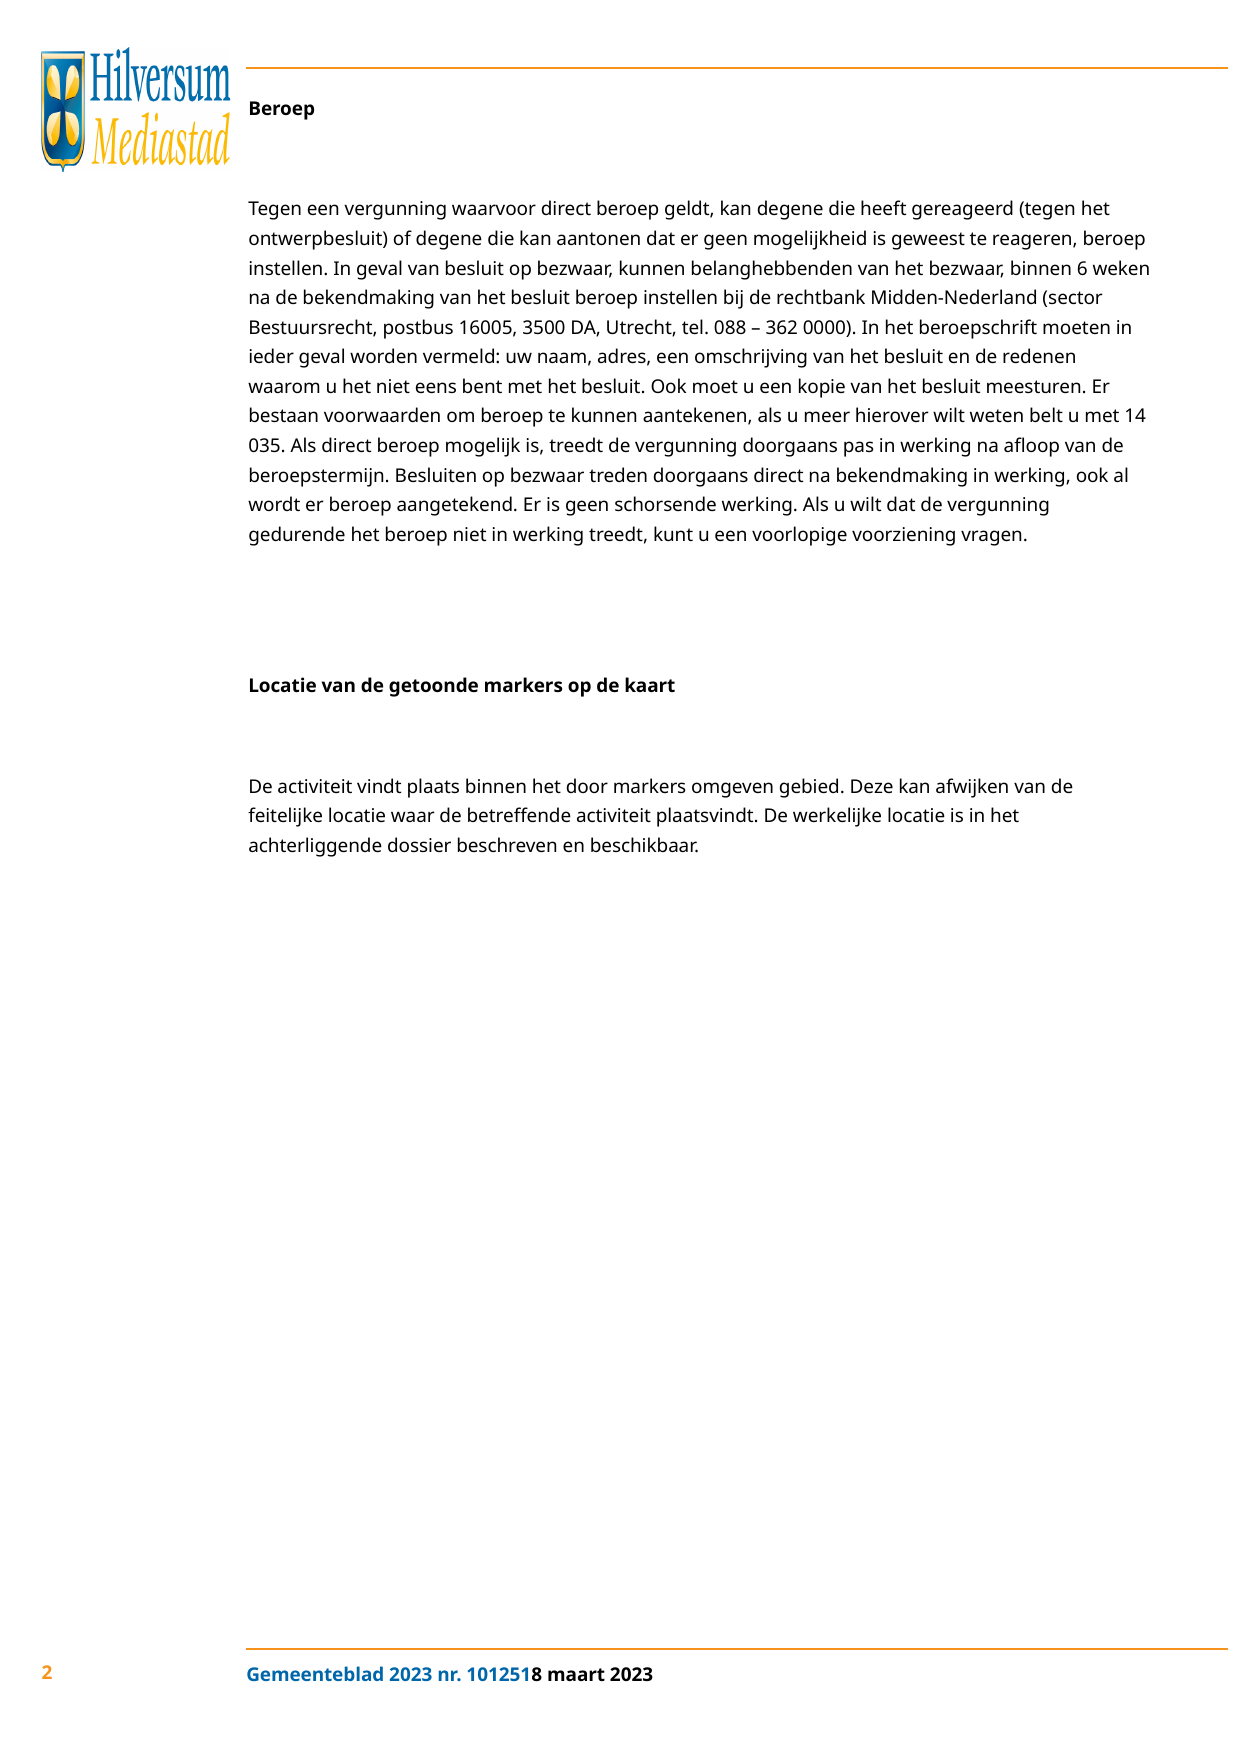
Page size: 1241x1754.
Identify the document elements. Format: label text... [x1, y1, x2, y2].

text Tegen een vergunning waarvoor direct beroep geldt, kan degene die heeft gereageerd (tegen het ontwerpbesluit) of degene die kan aantonen dat er geen mogelijkheid is geweest te reageren, beroep instellen. In geval van besluit op bezwaar, kunnen belanghebbenden van het bezwaar, binnen 6 weken na de bekendmaking van het besluit beroep instellen bij de rechtbank Midden-Nederland (sector Bestuursrecht, postbus 16005, 3500 DA, Utrecht, tel. 088 – 362 0000). In het beroepschrift moeten in ieder geval worden vermeld: uw naam, adres, een omschrijving van het besluit en de redenen waarom u het niet eens bent met het besluit. Ook moet u een kopie van het besluit meesturen. Er bestaan voorwaarden om beroep te kunnen aantekenen, als u meer hierover wilt weten belt u met 14 035. Als direct beroep mogelijk is, treedt de vergunning doorgaans pas in werking na afloop van de beroepstermijn. Besluiten op bezwaar treden doorgaans direct na bekendmaking in werking, ook al wordt er beroep aangetekend. Er is geen schorsende werking. Als u wilt dat de vergunning gedurende het beroep niet in werking treedt, kunt u een voorlopige voorziening vragen. [248, 196, 1152, 547]
picture [41, 47, 231, 172]
text Locatie van de getoonde markers op de kaart [248, 672, 1152, 698]
text Beroep [248, 95, 1152, 121]
text De activiteit vindt plaats binnen het door markers omgeven gebied. Deze kan afwijken van de feitelijke locatie waar de betreffende activiteit plaatsvindt. De werkelijke locatie is in het achterliggende dossier beschreven en beschikbaar. [248, 773, 1152, 858]
